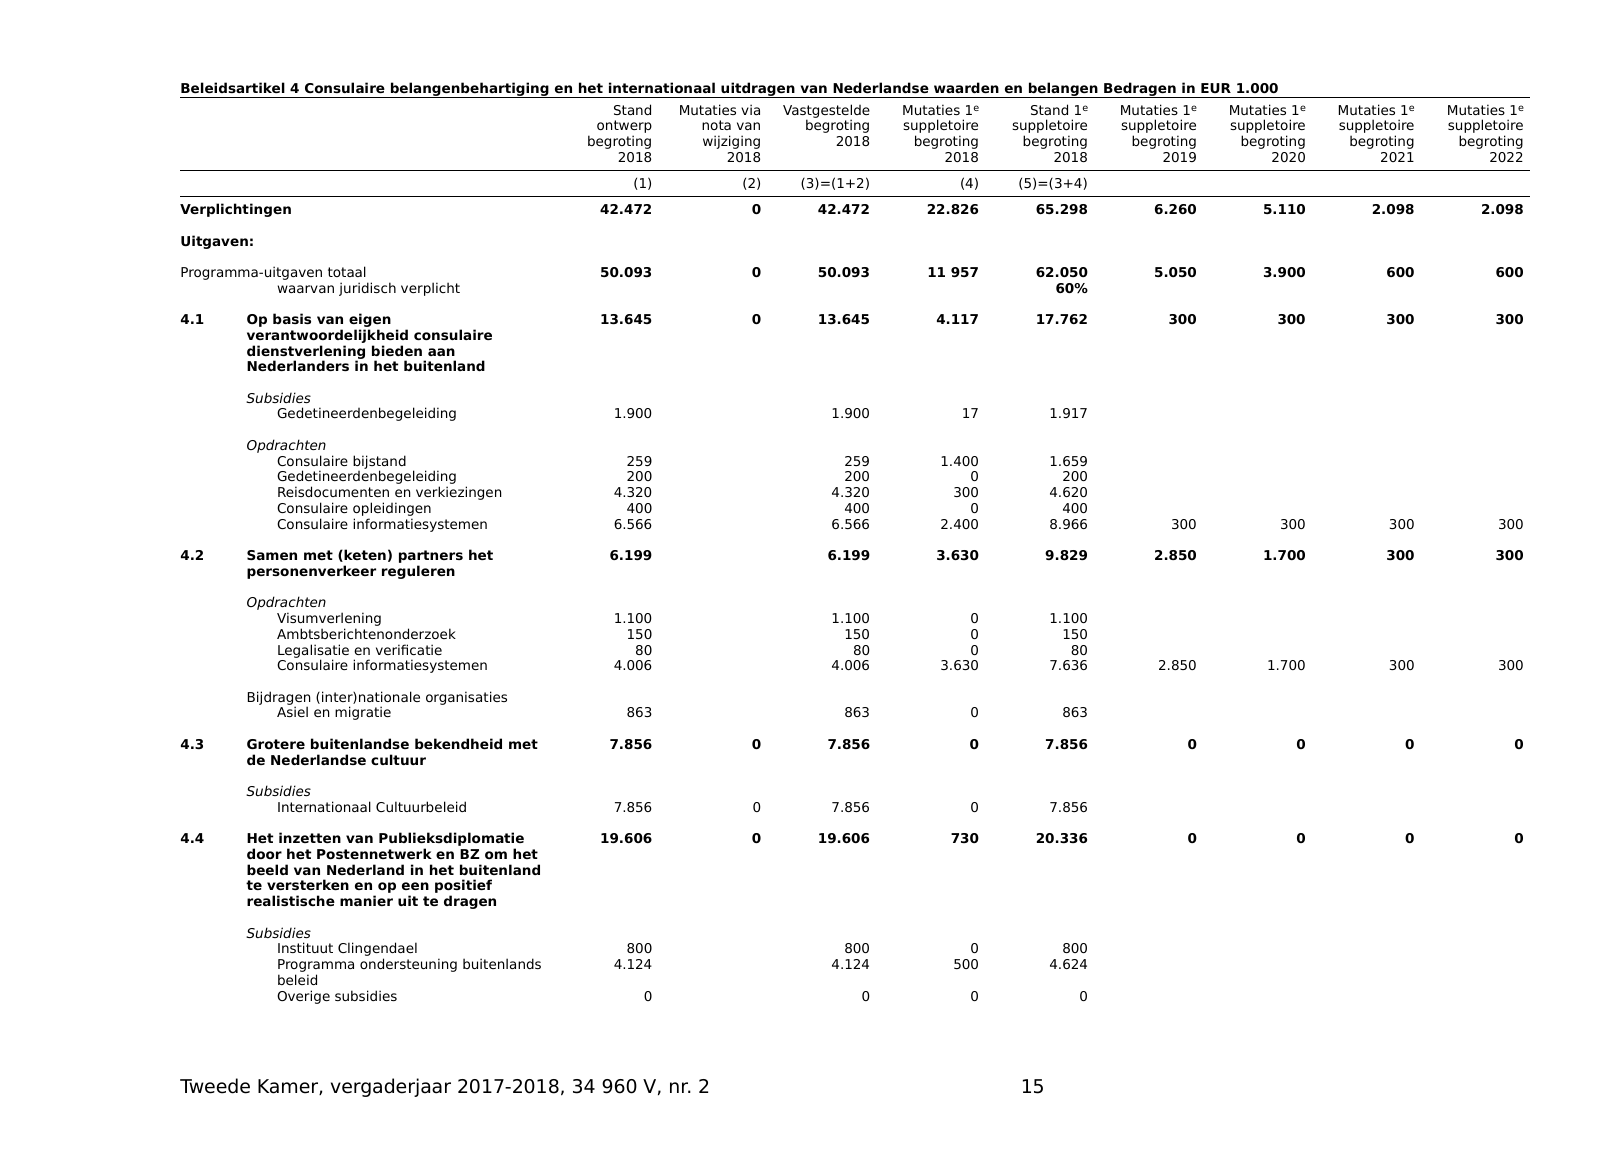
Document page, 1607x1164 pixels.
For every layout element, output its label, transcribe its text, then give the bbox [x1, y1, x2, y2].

table_cell [658, 690, 767, 705]
table_cell 500 [876, 957, 985, 988]
table_cell [549, 438, 658, 453]
table_cell 1.100 [767, 611, 876, 627]
table_cell [1420, 422, 1529, 438]
table_cell [1203, 391, 1311, 406]
table_cell [1311, 784, 1420, 799]
table_cell [876, 532, 985, 548]
table_cell [1203, 1004, 1311, 1020]
table_cell Internationaal Cultuurbeleid [271, 800, 549, 815]
table_cell [1203, 485, 1311, 501]
table_cell [271, 98, 549, 170]
table_cell Gedetineerdenbegeleiding [271, 469, 549, 485]
table_cell (1) [549, 171, 658, 196]
table_cell Stand ontwerp begroting 2018 [549, 98, 658, 170]
table_cell [180, 988, 241, 1004]
table_cell 8.966 [985, 516, 1094, 532]
table_cell 60% [985, 281, 1094, 296]
table_cell [985, 910, 1094, 925]
table_cell [985, 296, 1094, 312]
table_cell 19.606 [767, 831, 876, 910]
table_cell [1311, 375, 1420, 391]
table_cell [1203, 218, 1311, 233]
table_cell [658, 548, 767, 579]
table_cell [180, 721, 241, 737]
table_cell [180, 516, 241, 532]
table_cell [1203, 296, 1311, 312]
table_cell 17.762 [985, 312, 1094, 375]
table_cell [767, 1004, 876, 1020]
table_cell [1094, 705, 1202, 721]
table_cell 3.630 [876, 548, 985, 579]
table_cell Programma ondersteuning buitenlands beleid [271, 957, 549, 988]
table_cell [1420, 674, 1529, 689]
table_cell [180, 422, 241, 438]
table_cell [767, 579, 876, 595]
table_cell 6.566 [767, 516, 876, 532]
table_cell [241, 375, 271, 391]
table_cell [241, 800, 271, 815]
table_cell 0 [876, 611, 985, 627]
table_cell 0 [658, 312, 767, 375]
table_cell [1311, 768, 1420, 784]
table_cell 600 [1420, 265, 1529, 281]
table_cell [658, 674, 767, 689]
table_cell [549, 690, 658, 705]
table_cell Visumverlening [271, 611, 549, 627]
table_cell [876, 438, 985, 453]
table_cell [1311, 422, 1420, 438]
table_cell [180, 171, 241, 196]
table_cell [1420, 957, 1529, 988]
table_cell [271, 674, 549, 689]
table_cell Consulaire bijstand [271, 454, 549, 469]
table_cell 4.006 [767, 658, 876, 674]
table_cell [180, 532, 241, 548]
table_cell 5.050 [1094, 265, 1202, 281]
table_cell [876, 1004, 985, 1020]
table_cell [1311, 171, 1420, 196]
table_cell [241, 406, 271, 422]
table_cell 42.472 [549, 197, 658, 218]
table_cell [180, 375, 241, 391]
table_cell [1094, 422, 1202, 438]
table_cell [271, 815, 549, 831]
table_cell 600 [1311, 265, 1420, 281]
table_cell [180, 910, 241, 925]
table_cell 300 [1420, 548, 1529, 579]
table_cell Subsidies [241, 925, 549, 941]
table_cell [985, 422, 1094, 438]
table_cell 400 [549, 501, 658, 516]
table_cell 22.826 [876, 197, 985, 218]
table_cell [1094, 721, 1202, 737]
table_cell Bijdragen (inter)nationale organisaties [241, 690, 549, 705]
table_cell 0 [1203, 737, 1311, 768]
table_cell Consulaire opleidingen [271, 501, 549, 516]
table_cell 80 [767, 642, 876, 658]
table_cell [1094, 910, 1202, 925]
table_cell [1094, 611, 1202, 627]
table_cell Mutaties via nota van wijziging 2018 [658, 98, 767, 170]
table_cell [1203, 800, 1311, 815]
table_cell [1420, 485, 1529, 501]
table_cell [1203, 281, 1311, 296]
table_cell [876, 721, 985, 737]
table_cell [1094, 674, 1202, 689]
table_cell [1311, 674, 1420, 689]
table_cell [180, 800, 241, 815]
table_cell [876, 375, 985, 391]
table_cell [180, 642, 241, 658]
table_cell [658, 627, 767, 642]
table_cell [1203, 941, 1311, 957]
table_cell 0 [876, 642, 985, 658]
table_cell 7.856 [985, 800, 1094, 815]
table_cell [1420, 800, 1529, 815]
table_cell 4.1 [180, 312, 241, 375]
table_cell [1420, 910, 1529, 925]
table_cell [767, 925, 876, 941]
table_cell 150 [767, 627, 876, 642]
table_cell [1203, 438, 1311, 453]
table_cell 4.2 [180, 548, 241, 579]
table_cell 42.472 [767, 197, 876, 218]
table_cell [876, 422, 985, 438]
table_cell [241, 281, 271, 296]
table_cell [1203, 957, 1311, 988]
table_cell [271, 422, 549, 438]
table_cell 7.856 [549, 737, 658, 768]
table_cell [1203, 768, 1311, 784]
table_cell 300 [1203, 312, 1311, 375]
table_cell [985, 233, 1094, 249]
table_cell 13.645 [767, 312, 876, 375]
table_cell [985, 690, 1094, 705]
table_cell [876, 595, 985, 611]
table_cell Op basis van eigen verantwoordelijkheid consulaire dienstverlening bieden aan Nederlanders in het buitenland [241, 312, 549, 375]
table_cell [767, 784, 876, 799]
table_cell [241, 721, 271, 737]
table_cell [1311, 721, 1420, 737]
table_cell (4) [876, 171, 985, 196]
table_cell [1420, 721, 1529, 737]
table_cell 259 [767, 454, 876, 469]
table_cell [241, 296, 271, 312]
table_cell [985, 438, 1094, 453]
table_cell [658, 705, 767, 721]
table_cell [767, 815, 876, 831]
table_cell [658, 501, 767, 516]
table_cell 1.700 [1203, 658, 1311, 674]
table_cell 2.400 [876, 516, 985, 532]
table_cell [241, 642, 271, 658]
table_cell [1094, 281, 1202, 296]
table_cell waarvan juridisch verplicht [271, 281, 549, 296]
table_cell [1094, 249, 1202, 265]
table_cell [241, 469, 271, 485]
table_cell [549, 721, 658, 737]
table_cell [241, 422, 271, 438]
table_cell [271, 532, 549, 548]
table_cell [658, 454, 767, 469]
table_cell [1420, 532, 1529, 548]
table_cell Opdrachten [241, 595, 549, 611]
table_cell [658, 658, 767, 674]
table_cell [180, 485, 241, 501]
table_cell 863 [767, 705, 876, 721]
table_cell [1094, 595, 1202, 611]
table_cell [180, 391, 241, 406]
table_cell 7.856 [767, 737, 876, 768]
table_cell [271, 218, 549, 233]
table_cell [1203, 595, 1311, 611]
table_cell [1311, 501, 1420, 516]
table_cell [985, 375, 1094, 391]
table_cell [658, 721, 767, 737]
table_cell [876, 579, 985, 595]
table_cell [1311, 1004, 1420, 1020]
table_cell Verplichtingen [180, 197, 549, 218]
table_cell [1311, 454, 1420, 469]
table_cell 11 957 [876, 265, 985, 281]
table_cell [876, 815, 985, 831]
table_cell 0 [876, 800, 985, 815]
table_cell (2) [658, 171, 767, 196]
table_cell 0 [876, 627, 985, 642]
table_cell Asiel en migratie [271, 705, 549, 721]
table_cell [180, 296, 241, 312]
table_cell [658, 485, 767, 501]
table_cell [271, 910, 549, 925]
table_cell [1311, 705, 1420, 721]
table_cell 300 [1203, 516, 1311, 532]
table_cell [1094, 768, 1202, 784]
table_cell [271, 171, 549, 196]
table_cell [1094, 800, 1202, 815]
table_cell 20.336 [985, 831, 1094, 910]
table_cell 0 [658, 800, 767, 815]
table_cell Mutaties 1e suppletoire begroting 2019 [1094, 98, 1202, 170]
table_cell [241, 815, 271, 831]
table_cell 259 [549, 454, 658, 469]
table_cell [1311, 800, 1420, 815]
table_cell [767, 768, 876, 784]
table_cell [1094, 438, 1202, 453]
table_cell [180, 674, 241, 689]
table_cell [1203, 233, 1311, 249]
table_cell 800 [549, 941, 658, 957]
table_cell [1203, 721, 1311, 737]
table_cell Consulaire informatiesystemen [271, 658, 549, 674]
table_cell [241, 485, 271, 501]
table_cell [241, 941, 271, 957]
table_cell [180, 579, 241, 595]
table_cell [1420, 595, 1529, 611]
table_cell [1420, 438, 1529, 453]
table_cell 200 [549, 469, 658, 485]
table_cell [180, 501, 241, 516]
table_cell [985, 579, 1094, 595]
table_cell [1420, 1004, 1529, 1020]
table_cell [180, 469, 241, 485]
table_cell [1311, 690, 1420, 705]
table_cell [271, 721, 549, 737]
table_cell [1420, 768, 1529, 784]
table_cell 300 [1420, 658, 1529, 674]
table_cell 2.850 [1094, 548, 1202, 579]
table_cell [1311, 296, 1420, 312]
table_cell [1203, 705, 1311, 721]
table_cell 0 [658, 197, 767, 218]
table_cell 0 [1420, 831, 1529, 910]
table_cell Mutaties 1e suppletoire begroting 2018 [876, 98, 985, 170]
table_cell [1311, 925, 1420, 941]
table_cell [1203, 611, 1311, 627]
table_cell [658, 595, 767, 611]
table_cell [180, 611, 241, 627]
table_cell [241, 171, 271, 196]
table_cell [271, 768, 549, 784]
table_cell 0 [1094, 831, 1202, 910]
table_cell [658, 469, 767, 485]
table_cell Mutaties 1e suppletoire begroting 2022 [1420, 98, 1529, 170]
table_cell 300 [1420, 516, 1529, 532]
table_cell (3)=(1+2) [767, 171, 876, 196]
table_cell [767, 438, 876, 453]
table_cell [1420, 705, 1529, 721]
table_cell [658, 988, 767, 1004]
table_cell [180, 690, 241, 705]
table_cell [1420, 375, 1529, 391]
table_cell 300 [1311, 516, 1420, 532]
table_cell [876, 233, 985, 249]
table_cell 150 [985, 627, 1094, 642]
table_cell 400 [985, 501, 1094, 516]
table_cell 4.4 [180, 831, 241, 910]
table_cell Vastgestelde begroting 2018 [767, 98, 876, 170]
table_cell Consulaire informatiesystemen [271, 516, 549, 532]
table_cell [549, 910, 658, 925]
table_cell 7.856 [549, 800, 658, 815]
table_cell [271, 296, 549, 312]
table_cell [1420, 469, 1529, 485]
table_cell [549, 1004, 658, 1020]
table_cell [767, 375, 876, 391]
table_cell [241, 910, 271, 925]
table_cell 300 [876, 485, 985, 501]
table_cell [1203, 249, 1311, 265]
table_cell [767, 721, 876, 737]
table_cell [241, 957, 271, 988]
table_cell 730 [876, 831, 985, 910]
table_cell [1311, 957, 1420, 988]
table_cell Programma-uitgaven totaal [180, 265, 549, 281]
table_cell [1311, 406, 1420, 422]
table_cell 4.124 [549, 957, 658, 988]
table_cell [549, 375, 658, 391]
table_cell [549, 296, 658, 312]
table_cell 0 [658, 265, 767, 281]
table_cell [1420, 249, 1529, 265]
table_cell [549, 218, 658, 233]
table_cell [658, 281, 767, 296]
table_cell [1420, 815, 1529, 831]
table_cell [658, 406, 767, 422]
table_cell [271, 579, 549, 595]
table_cell Stand 1e suppletoire begroting 2018 [985, 98, 1094, 170]
table_cell [549, 579, 658, 595]
table_cell [767, 281, 876, 296]
table_cell [1311, 910, 1420, 925]
table_cell 300 [1094, 312, 1202, 375]
table_cell 7.856 [985, 737, 1094, 768]
table_cell 863 [985, 705, 1094, 721]
table_cell [985, 815, 1094, 831]
table_cell [549, 233, 658, 249]
table_cell [1420, 579, 1529, 595]
table_cell 300 [1311, 312, 1420, 375]
table_cell [1203, 532, 1311, 548]
table_cell 4.3 [180, 737, 241, 768]
table_cell [1420, 611, 1529, 627]
table_cell [985, 391, 1094, 406]
table_cell [1094, 375, 1202, 391]
table_cell [1311, 485, 1420, 501]
table_cell [985, 1004, 1094, 1020]
table_cell [658, 611, 767, 627]
table_cell [1094, 925, 1202, 941]
table_cell 50.093 [767, 265, 876, 281]
table_cell [1094, 233, 1202, 249]
table_cell [876, 784, 985, 799]
table_cell [1203, 988, 1311, 1004]
table_cell [876, 281, 985, 296]
table_cell [549, 391, 658, 406]
table_cell Gedetineerdenbegeleiding [271, 406, 549, 422]
table_cell [985, 249, 1094, 265]
table_cell [1203, 690, 1311, 705]
table_cell 1.100 [985, 611, 1094, 627]
table_cell [985, 218, 1094, 233]
table_cell 3.900 [1203, 265, 1311, 281]
table_cell [271, 249, 549, 265]
table_cell [1203, 642, 1311, 658]
table_cell [985, 721, 1094, 737]
table_cell Subsidies [241, 391, 549, 406]
table_cell [767, 218, 876, 233]
table_cell [658, 532, 767, 548]
table_cell [767, 690, 876, 705]
table_cell 5.110 [1203, 197, 1311, 218]
table_cell [1203, 406, 1311, 422]
table_cell 6.260 [1094, 197, 1202, 218]
table_cell 19.606 [549, 831, 658, 910]
table_cell [241, 705, 271, 721]
table_cell [241, 532, 271, 548]
table_cell 200 [985, 469, 1094, 485]
table_cell 50.093 [549, 265, 658, 281]
table_cell 0 [876, 705, 985, 721]
table_cell [876, 218, 985, 233]
table_cell 0 [549, 988, 658, 1004]
table_cell [1203, 469, 1311, 485]
table_cell [241, 627, 271, 642]
table_cell [180, 957, 241, 988]
table_cell [767, 249, 876, 265]
table_cell Reisdocumenten en verkiezingen [271, 485, 549, 501]
table_cell Uitgaven: [180, 233, 549, 249]
table_cell [658, 957, 767, 988]
table_cell [549, 595, 658, 611]
table_cell [549, 249, 658, 265]
table_cell [1420, 454, 1529, 469]
table_cell 62.050 [985, 265, 1094, 281]
table_cell [985, 674, 1094, 689]
table_cell [1094, 1004, 1202, 1020]
table_cell [1094, 391, 1202, 406]
table_cell [1420, 406, 1529, 422]
table_cell [1094, 296, 1202, 312]
table_cell 863 [549, 705, 658, 721]
table_cell [1203, 422, 1311, 438]
table_cell [1203, 171, 1311, 196]
table_cell [1094, 988, 1202, 1004]
table_cell 3.630 [876, 658, 985, 674]
table_cell [180, 249, 241, 265]
table_cell [876, 910, 985, 925]
table_cell [549, 674, 658, 689]
table_cell 300 [1420, 312, 1529, 375]
table_cell [180, 815, 241, 831]
table_cell [985, 784, 1094, 799]
table_cell [1420, 627, 1529, 642]
table_cell 17 [876, 406, 985, 422]
table_cell [1420, 642, 1529, 658]
table_cell [767, 233, 876, 249]
table_cell [1311, 281, 1420, 296]
table_cell [1094, 485, 1202, 501]
table_cell [1203, 501, 1311, 516]
table_cell [241, 249, 271, 265]
table_cell 150 [549, 627, 658, 642]
table_cell [1203, 454, 1311, 469]
table_cell 6.199 [767, 548, 876, 579]
table_cell [1420, 988, 1529, 1004]
table_cell 300 [1311, 548, 1420, 579]
table_cell [658, 296, 767, 312]
table_cell [241, 218, 271, 233]
table_header Beleidsartikel 4 Consulaire belangenbehartiging en het internationaal uitdragen van Nederlandse waarden en belangen Bedragen in EUR 1.000 [180, 81, 1529, 97]
table_cell [1094, 815, 1202, 831]
table_cell [658, 1004, 767, 1020]
table_cell 1.900 [549, 406, 658, 422]
table_cell [241, 579, 271, 595]
table_cell [180, 595, 241, 611]
table_cell [985, 768, 1094, 784]
table_cell 0 [876, 941, 985, 957]
table_cell Opdrachten [241, 438, 549, 453]
table_cell 400 [767, 501, 876, 516]
table_cell [767, 422, 876, 438]
table_cell [767, 674, 876, 689]
table_cell [1311, 941, 1420, 957]
table_cell 0 [658, 737, 767, 768]
table_cell (5)=(3+4) [985, 171, 1094, 196]
table_cell [1203, 375, 1311, 391]
table_cell [241, 674, 271, 689]
table_cell [985, 595, 1094, 611]
table_cell 4.320 [767, 485, 876, 501]
table_cell [1311, 438, 1420, 453]
table_cell 300 [1094, 516, 1202, 532]
table_cell [241, 501, 271, 516]
table_cell [1094, 532, 1202, 548]
table_cell [658, 768, 767, 784]
table_cell 2.850 [1094, 658, 1202, 674]
table_cell [1094, 784, 1202, 799]
table_cell [549, 768, 658, 784]
table_cell 800 [985, 941, 1094, 957]
table_cell [1311, 815, 1420, 831]
table_cell [658, 233, 767, 249]
table_cell [241, 454, 271, 469]
table_cell 300 [1311, 658, 1420, 674]
table_cell [1420, 925, 1529, 941]
table_cell 0 [1094, 737, 1202, 768]
table_cell [180, 627, 241, 642]
table_cell 0 [767, 988, 876, 1004]
table_cell [876, 768, 985, 784]
table_cell [1420, 233, 1529, 249]
table_cell Instituut Clingendael [271, 941, 549, 957]
table_cell [549, 532, 658, 548]
table_cell [1420, 281, 1529, 296]
table_cell [1420, 784, 1529, 799]
table_cell [1203, 815, 1311, 831]
table_cell [241, 658, 271, 674]
table_cell [1311, 249, 1420, 265]
table_cell [767, 910, 876, 925]
table_cell [1420, 218, 1529, 233]
table_cell [180, 454, 241, 469]
table_cell [180, 784, 241, 799]
table_cell [1094, 406, 1202, 422]
table_cell 0 [876, 737, 985, 768]
table_cell 6.566 [549, 516, 658, 532]
table_cell Mutaties 1e suppletoire begroting 2021 [1311, 98, 1420, 170]
table_cell [1420, 501, 1529, 516]
table_cell [876, 925, 985, 941]
table_cell [1094, 627, 1202, 642]
table_cell 80 [985, 642, 1094, 658]
table_cell [767, 595, 876, 611]
table_cell [658, 218, 767, 233]
table_cell [658, 579, 767, 595]
table_cell 0 [985, 988, 1094, 1004]
table_cell Subsidies [241, 784, 549, 799]
table_cell [271, 375, 549, 391]
table_cell 1.400 [876, 454, 985, 469]
table_cell [1311, 391, 1420, 406]
table_cell 0 [1203, 831, 1311, 910]
table_cell [1094, 218, 1202, 233]
table_cell [180, 941, 241, 957]
table_cell 800 [767, 941, 876, 957]
table_cell Het inzetten van Publieksdiplomatie door het Postennetwerk en BZ om het beeld van Nederland in het buitenland te versterken en op een positief realistische manier uit te dragen [241, 831, 549, 910]
table_cell 4.006 [549, 658, 658, 674]
table_cell [658, 249, 767, 265]
table_cell Legalisatie en verificatie [271, 642, 549, 658]
table_cell [658, 391, 767, 406]
table_cell 4.117 [876, 312, 985, 375]
table_cell [1311, 579, 1420, 595]
table_cell [1094, 171, 1202, 196]
table_cell [241, 988, 271, 1004]
table_cell [876, 391, 985, 406]
table_cell [658, 941, 767, 957]
table_cell [180, 768, 241, 784]
table_cell [658, 784, 767, 799]
table_cell [1203, 674, 1311, 689]
table_cell [180, 281, 241, 296]
table_cell [549, 925, 658, 941]
table_cell 7.636 [985, 658, 1094, 674]
table_cell [1203, 925, 1311, 941]
table_cell 13.645 [549, 312, 658, 375]
table_cell [985, 532, 1094, 548]
table_cell 80 [549, 642, 658, 658]
table_cell [876, 249, 985, 265]
table_cell [1203, 910, 1311, 925]
table_cell 1.700 [1203, 548, 1311, 579]
table_cell [180, 1004, 241, 1020]
table_cell 4.624 [985, 957, 1094, 988]
table_cell [180, 925, 241, 941]
table_cell [549, 815, 658, 831]
table_cell [658, 375, 767, 391]
table_cell [876, 296, 985, 312]
table_cell [658, 516, 767, 532]
table_cell [1094, 454, 1202, 469]
table_cell 0 [1311, 737, 1420, 768]
table_cell [876, 674, 985, 689]
table_cell Mutaties 1e suppletoire begroting 2020 [1203, 98, 1311, 170]
table_cell [549, 784, 658, 799]
table_cell [549, 281, 658, 296]
table_cell [1203, 579, 1311, 595]
table_cell [1420, 171, 1529, 196]
table_cell Overige subsidies [271, 988, 549, 1004]
table_cell [767, 391, 876, 406]
table_cell [1094, 579, 1202, 595]
table_cell [658, 422, 767, 438]
table_cell [1311, 595, 1420, 611]
table_cell [876, 690, 985, 705]
table_cell [767, 532, 876, 548]
table_cell 1.917 [985, 406, 1094, 422]
table_cell [180, 406, 241, 422]
table_cell [180, 705, 241, 721]
table_cell [549, 422, 658, 438]
table_cell 0 [1420, 737, 1529, 768]
table_cell [1420, 690, 1529, 705]
table_cell [658, 910, 767, 925]
table_cell [658, 925, 767, 941]
table_cell [1420, 296, 1529, 312]
table_cell [1094, 690, 1202, 705]
table_cell [180, 658, 241, 674]
table_cell 9.829 [985, 548, 1094, 579]
table_cell [767, 296, 876, 312]
table_cell [1311, 642, 1420, 658]
table_cell [1311, 627, 1420, 642]
table_cell [1311, 469, 1420, 485]
table_cell [180, 438, 241, 453]
table_cell 0 [1311, 831, 1420, 910]
table_cell Grotere buitenlandse bekendheid met de Nederlandse cultuur [241, 737, 549, 768]
table_cell [1094, 941, 1202, 957]
table_cell [658, 815, 767, 831]
table_cell [1094, 957, 1202, 988]
table_cell [241, 1004, 271, 1020]
table_cell [1311, 218, 1420, 233]
table_cell 7.856 [767, 800, 876, 815]
table_cell Ambtsberichtenonderzoek [271, 627, 549, 642]
table_cell [1203, 627, 1311, 642]
table_cell 1.100 [549, 611, 658, 627]
table_cell [241, 611, 271, 627]
table_cell [1311, 988, 1420, 1004]
table_cell [1094, 501, 1202, 516]
table_cell 4.620 [985, 485, 1094, 501]
table_cell [1311, 611, 1420, 627]
table_cell [241, 768, 271, 784]
table_cell [1420, 391, 1529, 406]
table_cell [180, 98, 271, 170]
table_cell 2.098 [1311, 197, 1420, 218]
table_cell 0 [658, 831, 767, 910]
table_cell 1.900 [767, 406, 876, 422]
table_cell [1203, 784, 1311, 799]
table_cell 200 [767, 469, 876, 485]
table_cell 2.098 [1420, 197, 1529, 218]
table_cell [241, 516, 271, 532]
table_cell 4.320 [549, 485, 658, 501]
table_cell [1311, 532, 1420, 548]
table_cell [1420, 941, 1529, 957]
table_cell 1.659 [985, 454, 1094, 469]
table_cell [658, 642, 767, 658]
table_cell Samen met (keten) partners het personenverkeer reguleren [241, 548, 549, 579]
table_cell [1311, 233, 1420, 249]
table_cell 0 [876, 469, 985, 485]
table_cell 4.124 [767, 957, 876, 988]
table_cell [1094, 469, 1202, 485]
table_cell 65.298 [985, 197, 1094, 218]
table_cell [1094, 642, 1202, 658]
table_cell 6.199 [549, 548, 658, 579]
table_cell 0 [876, 988, 985, 1004]
table_cell [180, 218, 241, 233]
table_cell [271, 1004, 549, 1020]
table_cell 0 [876, 501, 985, 516]
table_cell [658, 438, 767, 453]
table_cell [985, 925, 1094, 941]
